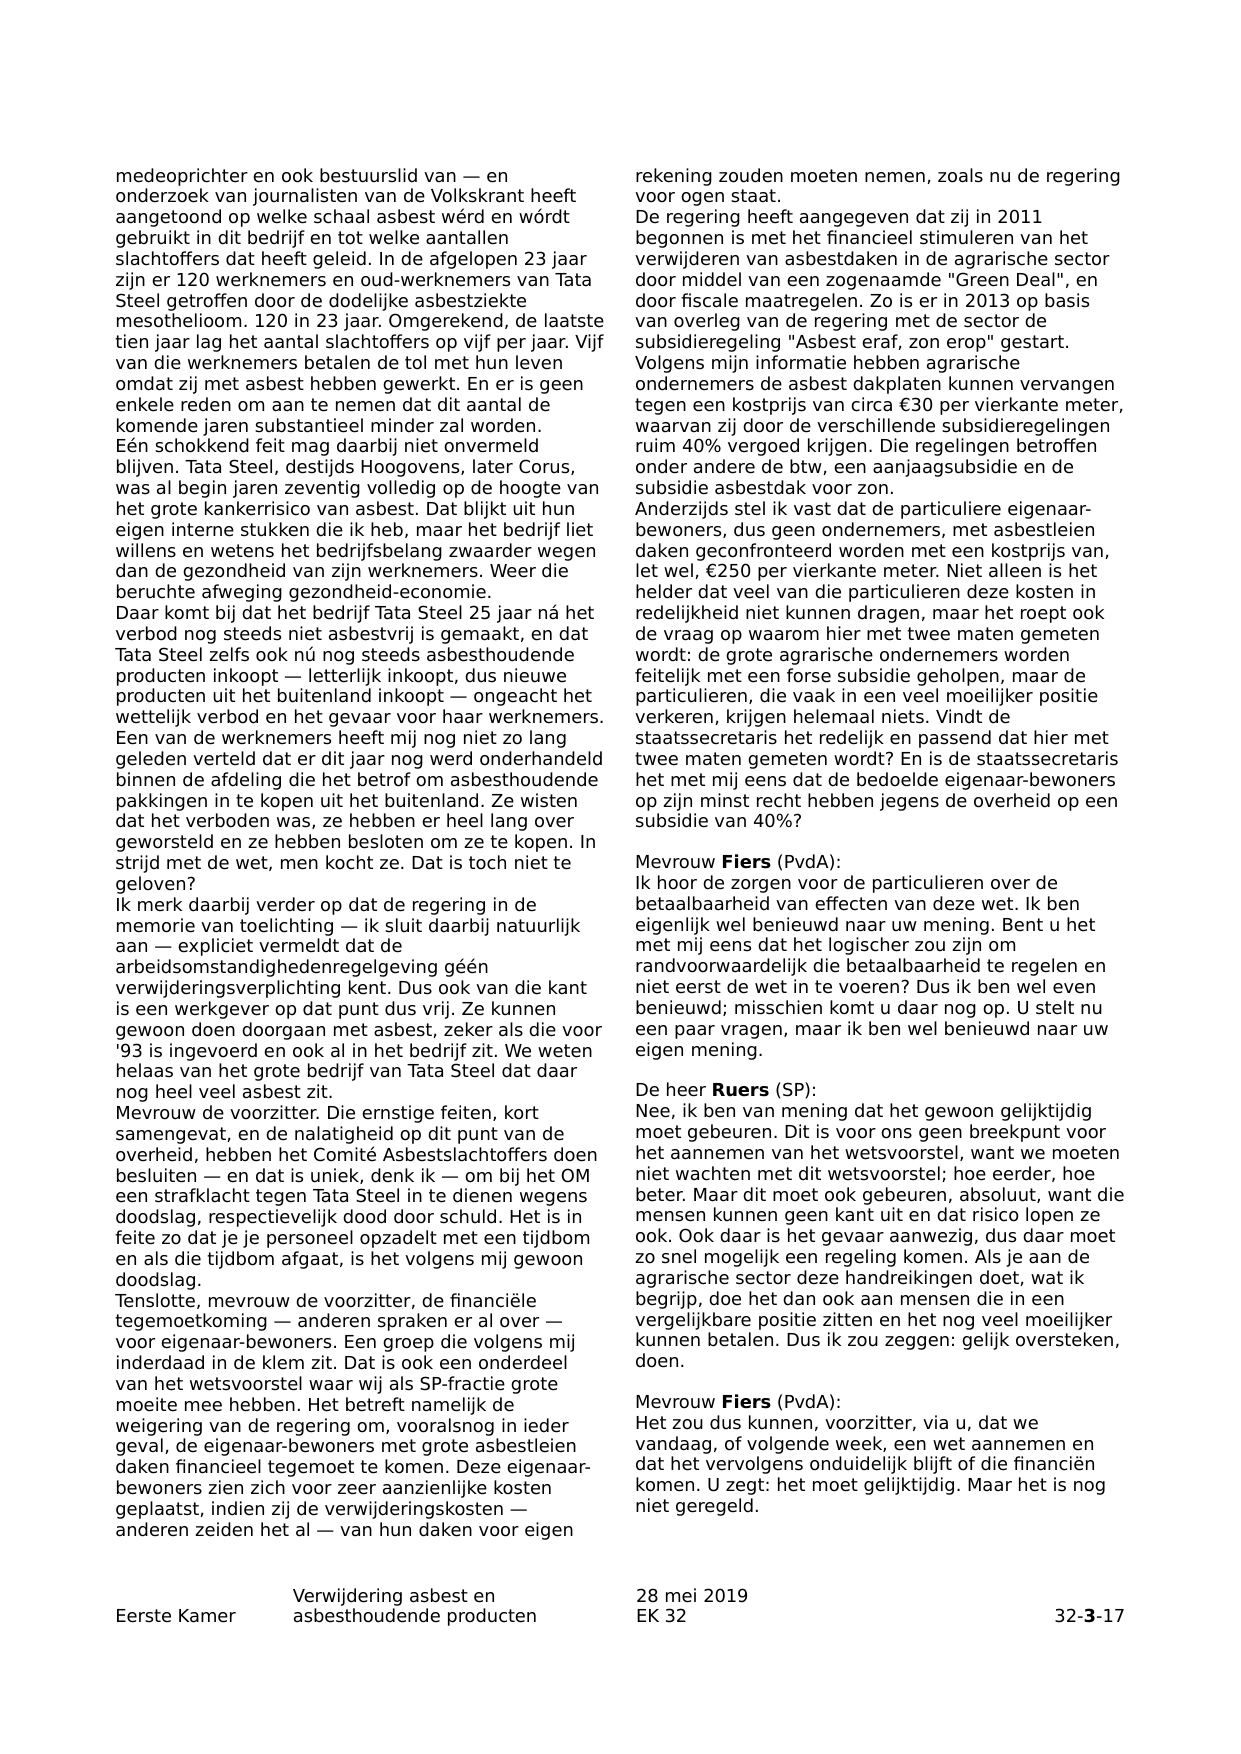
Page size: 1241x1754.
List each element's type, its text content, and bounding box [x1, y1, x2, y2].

text Nee, ik ben van mening dat het gewoon gelijktijdig moet gebeuren. Dit is voor ons geen breekpunt voor het aannemen van het wetsvoorstel, want we moeten niet wachten met dit wetsvoorstel; hoe eerder, hoe beter. Maar dit moet ook gebeuren, absoluut, want die mensen kunnen geen kant uit en dat risico lopen ze ook. Ook daar is het gevaar aanwezig, dus daar moet zo snel mogelijk een regeling komen. Als je aan de agrarische sector deze handreikingen doet, wat ik begrijp, doe het dan ook aan mensen die in een vergelijkbare positie zitten en het nog veel moeilijker kunnen betalen. Dus ik zou zeggen: gelijk oversteken, doen. [635, 1101, 1125, 1372]
text rekening zouden moeten nemen, zoals nu de regering voor ogen staat. [635, 165, 1125, 207]
text De regering heeft aangegeven dat zij in 2011 begonnen is met het financieel stimuleren van het verwijderen van asbestdaken in de agrarische sector door middel van een zogenaamde "Green Deal", en door fiscale maatregelen. Zo is er in 2013 op basis van overleg van de regering met de sector de subsidieregeling "Asbest eraf, zon erop" gestart. Volgens mijn informatie hebben agrarische ondernemers de asbest dakplaten kunnen vervangen tegen een kostprijs van circa €30 per vierkante meter, waarvan zij door de verschillende subsidieregelingen ruim 40% vergoed krijgen. Die regelingen betroffen onder andere de btw, een aanjaagsubsidie en de subsidie asbestdak voor zon. [635, 207, 1125, 499]
text Anderzijds stel ik vast dat de particuliere eigenaar-bewoners, dus geen ondernemers, met asbestleien daken geconfronteerd worden met een kostprijs van, let wel, €250 per vierkante meter. Niet alleen is het helder dat veel van die particulieren deze kosten in redelijkheid niet kunnen dragen, maar het roept ook de vraag op waarom hier met twee maten gemeten wordt: de grote agrarische ondernemers worden feitelijk met een forse subsidie geholpen, maar de particulieren, die vaak in een veel moeilijker positie verkeren, krijgen helemaal niets. Vindt de staatssecretaris het redelijk en passend dat hier met twee maten gemeten wordt? En is de staatssecretaris het met mij eens dat de bedoelde eigenaar-bewoners op zijn minst recht hebben jegens de overheid op een subsidie van 40%? [635, 499, 1125, 832]
text Tenslotte, mevrouw de voorzitter, de financiële tegemoetkoming — anderen spraken er al over — voor eigenaar-bewoners. Een groep die volgens mij inderdaad in de klem zit. Dat is ook een onderdeel van het wetsvoorstel waar wij als SP-fractie grote moeite mee hebben. Het betreft namelijk de weigering van de regering om, vooralsnog in ieder geval, de eigenaar-bewoners met grote asbestleien daken financieel tegemoet te komen. Deze eigenaar-bewoners zien zich voor zeer aanzienlijke kosten geplaatst, indien zij de verwijderingskosten — anderen zeiden het al — van hun daken voor eigen [115, 1290, 605, 1540]
text Ik hoor de zorgen voor de particulieren over de betaalbaarheid van effecten van deze wet. Ik ben eigenlijk wel benieuwd naar uw mening. Bent u het met mij eens dat het logischer zou zijn om randvoorwaardelijk die betaalbaarheid te regelen en niet eerst de wet in te voeren? Dus ik ben wel even benieuwd; misschien komt u daar nog op. U stelt nu een paar vragen, maar ik ben wel benieuwd naar uw eigen mening. [635, 873, 1125, 1060]
text Mevrouw Fiers (PvdA): [635, 852, 1125, 873]
text Eén schokkend feit mag daarbij niet onvermeld blijven. Tata Steel, destijds Hoogovens, later Corus, was al begin jaren zeventig volledig op de hoogte van het grote kankerrisico van asbest. Dat blijkt uit hun eigen interne stukken die ik heb, maar het bedrijf liet willens en wetens het bedrijfsbelang zwaarder wegen dan de gezondheid van zijn werknemers. Weer die beruchte afweging gezondheid-economie. [115, 436, 605, 603]
text De heer Ruers (SP): [635, 1080, 1125, 1101]
text Mevrouw Fiers (PvdA): [635, 1392, 1125, 1412]
text medeoprichter en ook bestuurslid van — en onderzoek van journalisten van de Volkskrant heeft aangetoond op welke schaal asbest wérd en wórdt gebruikt in dit bedrijf en tot welke aantallen slachtoffers dat heeft geleid. In de afgelopen 23 jaar zijn er 120 werknemers en oud-werknemers van Tata Steel getroffen door de dodelijke asbestziekte mesothelioom. 120 in 23 jaar. Omgerekend, de laatste tien jaar lag het aantal slachtoffers op vijf per jaar. Vijf van die werknemers betalen de tol met hun leven omdat zij met asbest hebben gewerkt. En er is geen enkele reden om aan te nemen dat dit aantal de komende jaren substantieel minder zal worden. [115, 165, 605, 436]
text Ik merk daarbij verder op dat de regering in de memorie van toelichting — ik sluit daarbij natuurlijk aan — expliciet vermeldt dat de arbeidsomstandighedenregelgeving géén verwijderingsverplichting kent. Dus ook van die kant is een werkgever op dat punt dus vrij. Ze kunnen gewoon doen doorgaan met asbest, zeker als die voor '93 is ingevoerd en ook al in het bedrijf zit. We weten helaas van het grote bedrijf van Tata Steel dat daar nog heel veel asbest zit. [115, 894, 605, 1103]
text Mevrouw de voorzitter. Die ernstige feiten, kort samengevat, en de nalatigheid op dit punt van de overheid, hebben het Comité Asbestslachtoffers doen besluiten — en dat is uniek, denk ik — om bij het OM een strafklacht tegen Tata Steel in te dienen wegens doodslag, respectievelijk dood door schuld. Het is in feite zo dat je je personeel opzadelt met een tijdbom en als die tijdbom afgaat, is het volgens mij gewoon doodslag. [115, 1103, 605, 1290]
text Het zou dus kunnen, voorzitter, via u, dat we vandaag, of volgende week, een wet aannemen en dat het vervolgens onduidelijk blijft of die financiën komen. U zegt: het moet gelijktijdig. Maar het is nog niet geregeld. [635, 1412, 1125, 1517]
text Daar komt bij dat het bedrijf Tata Steel 25 jaar ná het verbod nog steeds niet asbestvrij is gemaakt, en dat Tata Steel zelfs ook nú nog steeds asbesthoudende producten inkoopt — letterlijk inkoopt, dus nieuwe producten uit het buitenland inkoopt — ongeacht het wettelijk verbod en het gevaar voor haar werknemers. Een van de werknemers heeft mij nog niet zo lang geleden verteld dat er dit jaar nog werd onderhandeld binnen de afdeling die het betrof om asbesthoudende pakkingen in te kopen uit het buitenland. Ze wisten dat het verboden was, ze hebben er heel lang over geworsteld en ze hebben besloten om ze te kopen. In strijd met de wet, men kocht ze. Dat is toch niet te geloven? [115, 603, 605, 894]
